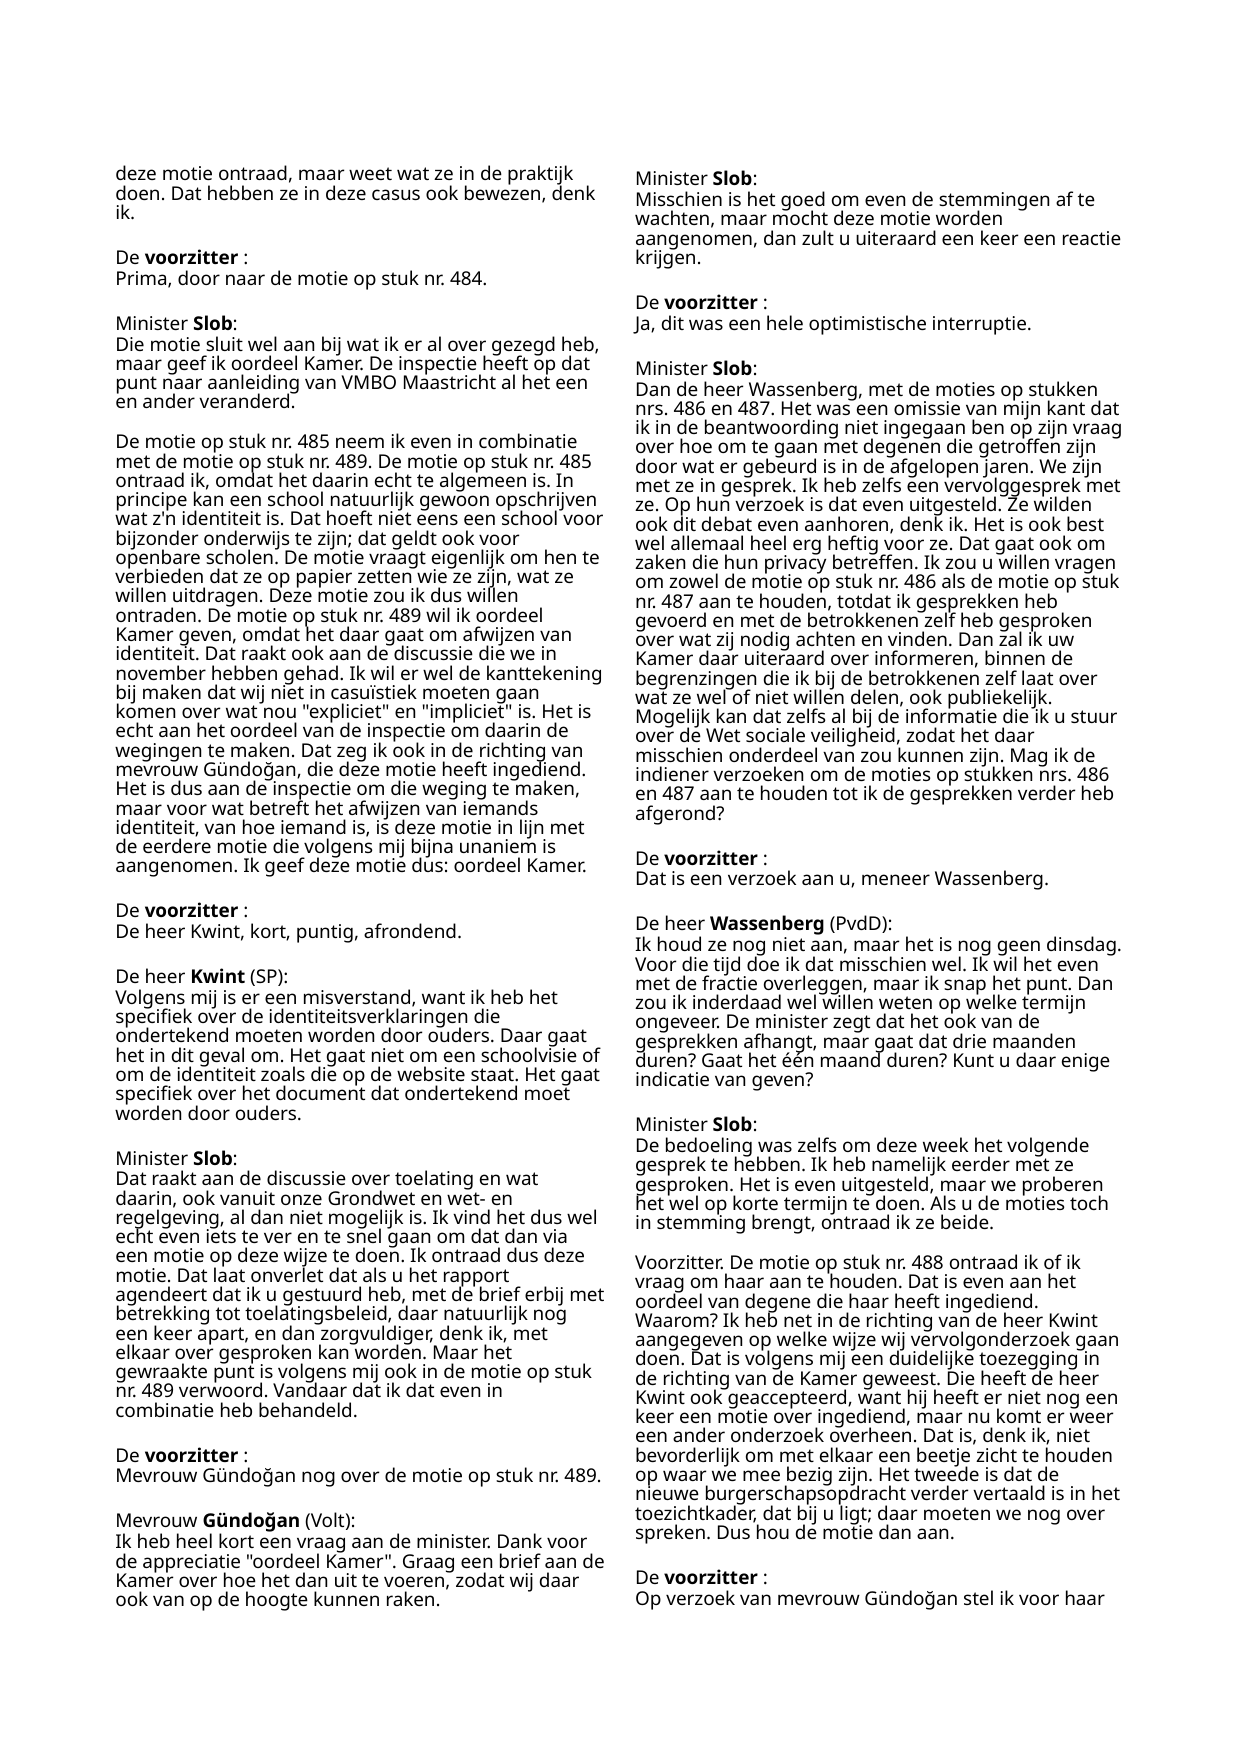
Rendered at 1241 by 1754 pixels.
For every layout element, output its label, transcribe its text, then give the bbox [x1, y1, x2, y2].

text Minister Slob: [115, 310, 605, 336]
text De voorzitter : [635, 845, 1125, 870]
text De bedoeling was zelfs om deze week het volgende gesprek te hebben. Ik heb namelijk eerder met ze gesproken. Het is even uitgesteld, maar we proberen het wel op korte termijn te doen. Als u de moties toch in stemming brengt, ontraad ik ze beide. [635, 1137, 1125, 1233]
text Ik houd ze nog niet aan, maar het is nog geen dinsdag. Voor die tijd doe ik dat misschien wel. Ik wil het even met de fractie overleggen, maar ik snap het punt. Dan zou ik inderdaad wel willen weten op welke termijn ongeveer. De minister zegt dat het ook van de gesprekken afhangt, maar gaat dat drie maanden duren? Gaat het één maand duren? Kunt u daar enige indicatie van geven? [635, 936, 1125, 1090]
text Ja, dit was een hele optimistische interruptie. [635, 315, 1125, 334]
text Misschien is het goed om even de stemmingen af te wachten, maar mocht deze motie worden aangenomen, dan zult u uiteraard een keer een reactie krijgen. [635, 191, 1125, 268]
text Minister Slob: [635, 165, 1125, 191]
text Mevrouw Gündoğan (Volt): [115, 1508, 605, 1533]
text deze motie ontraad, maar weet wat ze in de praktijk doen. Dat hebben ze in deze casus ook bewezen, denk ik. [115, 165, 605, 223]
text De heer Wassenberg (PvdD): [635, 911, 1125, 936]
text De voorzitter : [115, 1442, 605, 1467]
text De heer Kwint, kort, puntig, afrondend. [115, 923, 605, 942]
text Dan de heer Wassenberg, met de moties op stukken nrs. 486 en 487. Het was een omissie van mijn kant dat ik in de beantwoording niet ingegaan ben op zijn vraag over hoe om te gaan met degenen die getroffen zijn door wat er gebeurd is in de afgelopen jaren. We zijn met ze in gesprek. Ik heb zelfs een vervolggesprek met ze. Op hun verzoek is dat even uitgesteld. Ze wilden ook dit debat even aanhoren, denk ik. Het is ook best wel allemaal heel erg heftig voor ze. Dat gaat ook om zaken die hun privacy betreffen. Ik zou u willen vragen om zowel de motie op stuk nr. 486 als de motie op stuk nr. 487 aan te houden, totdat ik gesprekken heb gevoerd en met de betrokkenen zelf heb gesproken over wat zij nodig achten en vinden. Dan zal ik uw Kamer daar uiteraard over informeren, binnen de begrenzingen die ik bij de betrokkenen zelf laat over wat ze wel of niet willen delen, ook publiekelijk. Mogelijk kan dat zelfs al bij de informatie die ik u stuur over de Wet sociale veiligheid, zodat het daar misschien onderdeel van zou kunnen zijn. Mag ik de indiener verzoeken om de moties op stukken nrs. 486 en 487 aan te houden tot ik de gesprekken verder heb afgerond? [635, 381, 1125, 824]
text Op verzoek van mevrouw Gündoğan stel ik voor haar [635, 1590, 1125, 1609]
text De motie op stuk nr. 485 neem ik even in combinatie met de motie op stuk nr. 489. De motie op stuk nr. 485 ontraad ik, omdat het daarin echt te algemeen is. In principe kan een school natuurlijk gewoon opschrijven wat z'n identiteit is. Dat hoeft niet eens een school voor bijzonder onderwijs te zijn; dat geldt ook voor openbare scholen. De motie vraagt eigenlijk om hen te verbieden dat ze op papier zetten wie ze zijn, wat ze willen uitdragen. Deze motie zou ik dus willen ontraden. De motie op stuk nr. 489 wil ik oordeel Kamer geven, omdat het daar gaat om afwijzen van identiteit. Dat raakt ook aan de discussie die we in november hebben gehad. Ik wil er wel de kanttekening bij maken dat wij niet in casuïstiek moeten gaan komen over wat nou "expliciet" en "impliciet" is. Het is echt aan het oordeel van de inspectie om daarin de wegingen te maken. Dat zeg ik ook in de richting van mevrouw Gündoğan, die deze motie heeft ingediend. Het is dus aan de inspectie om die weging te maken, maar voor wat betreft het afwijzen van iemands identiteit, van hoe iemand is, is deze motie in lijn met de eerdere motie die volgens mij bijna unaniem is aangenomen. Ik geef deze motie dus: oordeel Kamer. [115, 433, 605, 877]
text Prima, door naar de motie op stuk nr. 484. [115, 270, 605, 289]
text De voorzitter : [115, 897, 605, 923]
text De heer Kwint (SP): [115, 963, 605, 989]
text Minister Slob: [115, 1145, 605, 1170]
text De voorzitter : [635, 1564, 1125, 1590]
text Ik heb heel kort een vraag aan de minister. Dank voor de appreciatie "oordeel Kamer". Graag een brief aan de Kamer over hoe het dan uit te voeren, zodat wij daar ook van op de hoogte kunnen raken. [115, 1533, 605, 1610]
text Volgens mij is er een misverstand, want ik heb het specifiek over de identiteitsverklaringen die ondertekend moeten worden door ouders. Daar gaat het in dit geval om. Het gaat niet om een schoolvisie of om de identiteit zoals die op de website staat. Het gaat specifiek over het document dat ondertekend moet worden door ouders. [115, 989, 605, 1124]
text Die motie sluit wel aan bij wat ik er al over gezegd heb, maar geef ik oordeel Kamer. De inspectie heeft op dat punt naar aanleiding van VMBO Maastricht al het een en ander veranderd. [115, 336, 605, 413]
text Voorzitter. De motie op stuk nr. 488 ontraad ik of ik vraag om haar aan te houden. Dat is even aan het oordeel van degene die haar heeft ingediend. Waarom? Ik heb net in de richting van de heer Kwint aangegeven op welke wijze wij vervolgonderzoek gaan doen. Dat is volgens mij een duidelijke toezegging in de richting van de Kamer geweest. Die heeft de heer Kwint ook geaccepteerd, want hij heeft er niet nog een keer een motie over ingediend, maar nu komt er weer een ander onderzoek overheen. Dat is, denk ik, niet bevorderlijk om met elkaar een beetje zicht te houden op waar we mee bezig zijn. Het tweede is dat de nieuwe burgerschapsopdracht verder vertaald is in het toezichtkader, dat bij u ligt; daar moeten we nog over spreken. Dus hou de motie dan aan. [635, 1254, 1125, 1543]
text Dat raakt aan de discussie over toelating en wat daarin, ook vanuit onze Grondwet en wet- en regelgeving, al dan niet mogelijk is. Ik vind het dus wel echt even iets te ver en te snel gaan om dat dan via een motie op deze wijze te doen. Ik ontraad dus deze motie. Dat laat onverlet dat als u het rapport agendeert dat ik u gestuurd heb, met de brief erbij met betrekking tot toelatingsbeleid, daar natuurlijk nog een keer apart, en dan zorgvuldiger, denk ik, met elkaar over gesproken kan worden. Maar het gewraakte punt is volgens mij ook in de motie op stuk nr. 489 verwoord. Vandaar dat ik dat even in combinatie heb behandeld. [115, 1170, 605, 1421]
text Dat is een verzoek aan u, meneer Wassenberg. [635, 870, 1125, 890]
text De voorzitter : [115, 244, 605, 270]
text De voorzitter : [635, 289, 1125, 315]
text Minister Slob: [635, 355, 1125, 381]
text Mevrouw Gündoğan nog over de motie op stuk nr. 489. [115, 1467, 605, 1487]
text Minister Slob: [635, 1111, 1125, 1137]
